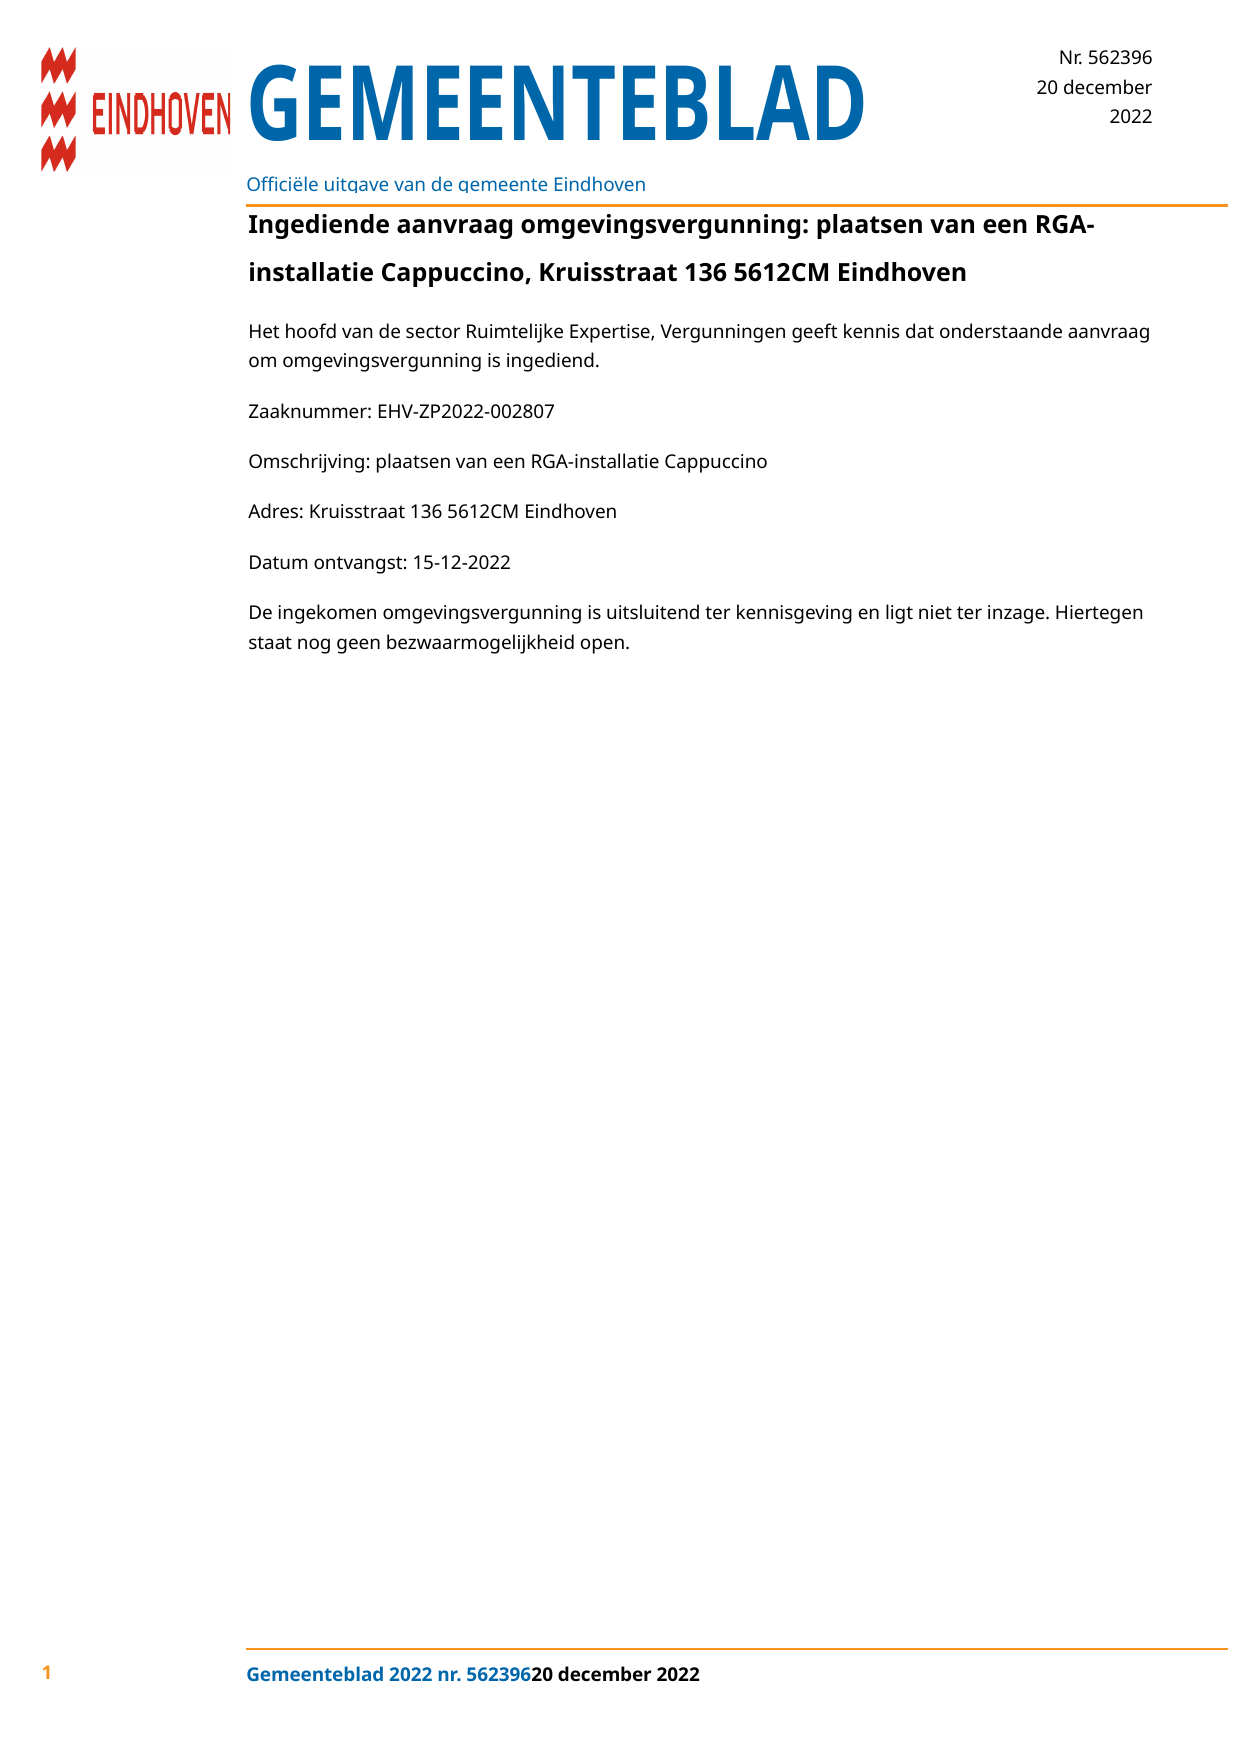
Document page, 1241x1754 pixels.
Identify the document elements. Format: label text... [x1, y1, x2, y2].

text Ingediende aanvraag omgevingsvergunning: plaatsen van een RGA-installatie Cappuccino, Kruisstraat 136 5612CM Eindhoven [248, 207, 1152, 288]
text Omschrijving: plaatsen van een RGA-installatie Cappuccino [248, 448, 1152, 474]
text Adres: Kruisstraat 136 5612CM Eindhoven [248, 499, 1152, 524]
text Zaaknummer: EHV-ZP2022-002807 [248, 398, 1152, 424]
text De ingekomen omgevingsvergunning is uitsluitend ter kennisgeving en ligt niet ter inzage. Hiertegen staat nog geen bezwaarmogelijkheid open. [248, 599, 1152, 655]
picture [41, 47, 231, 172]
text Datum ontvangst: 15-12-2022 [248, 549, 1152, 575]
text Het hoofd van de sector Ruimtelijke Expertise, Vergunningen geeft kennis dat onderstaande aanvraag om omgevingsvergunning is ingediend. [248, 318, 1152, 373]
